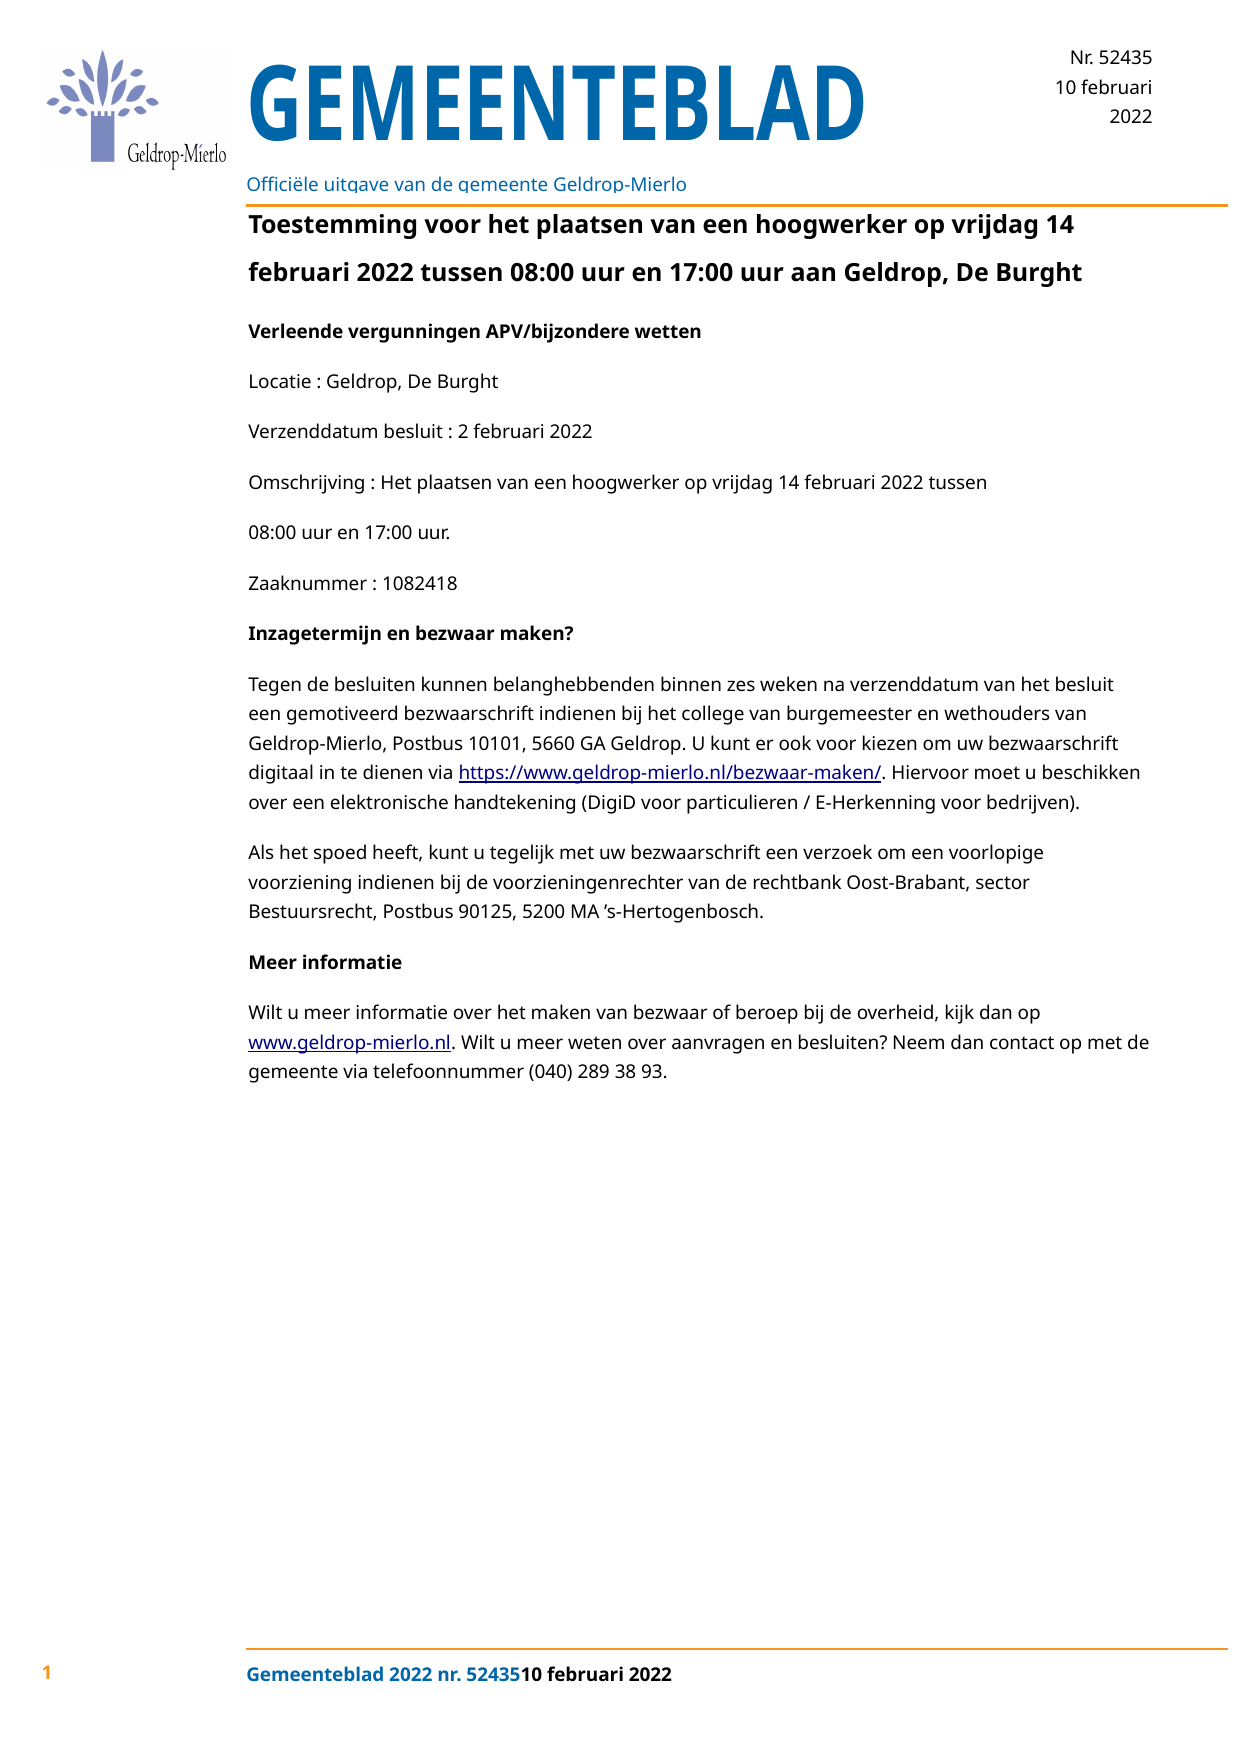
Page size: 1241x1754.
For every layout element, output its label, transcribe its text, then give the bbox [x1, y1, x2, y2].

picture [41, 47, 231, 172]
text Wilt u meer informatie over het maken van bezwaar of beroep bij de overheid, kijk dan op www.geldrop-mierlo.nl. Wilt u meer weten over aanvragen en besluiten? Neem dan contact op met de gemeente via telefoonnummer (040) 289 38 93. [248, 999, 1152, 1084]
text Zaaknummer : 1082418 [248, 570, 1152, 596]
text Als het spoed heeft, kunt u tegelijk met uw bezwaarschrift een verzoek om een voorlopige voorziening indienen bij de voorzieningenrechter van de rechtbank Oost-Brabant, sector Bestuursrecht, Postbus 90125, 5200 MA ’s-Hertogenbosch. [248, 839, 1152, 924]
text Verleende vergunningen APV/bijzondere wetten [248, 318, 1152, 344]
text Toestemming voor het plaatsen van een hoogwerker op vrijdag 14 februari 2022 tussen 08:00 uur en 17:00 uur aan Geldrop, De Burght [248, 207, 1152, 288]
text Omschrijving : Het plaatsen van een hoogwerker op vrijdag 14 februari 2022 tussen [248, 469, 1152, 495]
text Meer informatie [248, 949, 1152, 975]
text Tegen de besluiten kunnen belanghebbenden binnen zes weken na verzenddatum van het besluit een gemotiveerd bezwaarschrift indienen bij het college van burgemeester en wethouders van Geldrop-Mierlo, Postbus 10101, 5660 GA Geldrop. U kunt er ook voor kiezen om uw bezwaarschrift digitaal in te dienen via https://www.geldrop-mierlo.nl/bezwaar-maken/. Hiervoor moet u beschikken over een elektronische handtekening (DigiD voor particulieren / E-Herkenning voor bedrijven). [248, 671, 1152, 815]
text Inzagetermijn en bezwaar maken? [248, 620, 1152, 646]
text Locatie : Geldrop, De Burght [248, 368, 1152, 394]
text Verzenddatum besluit : 2 februari 2022 [248, 419, 1152, 444]
text 08:00 uur en 17:00 uur. [248, 519, 1152, 545]
